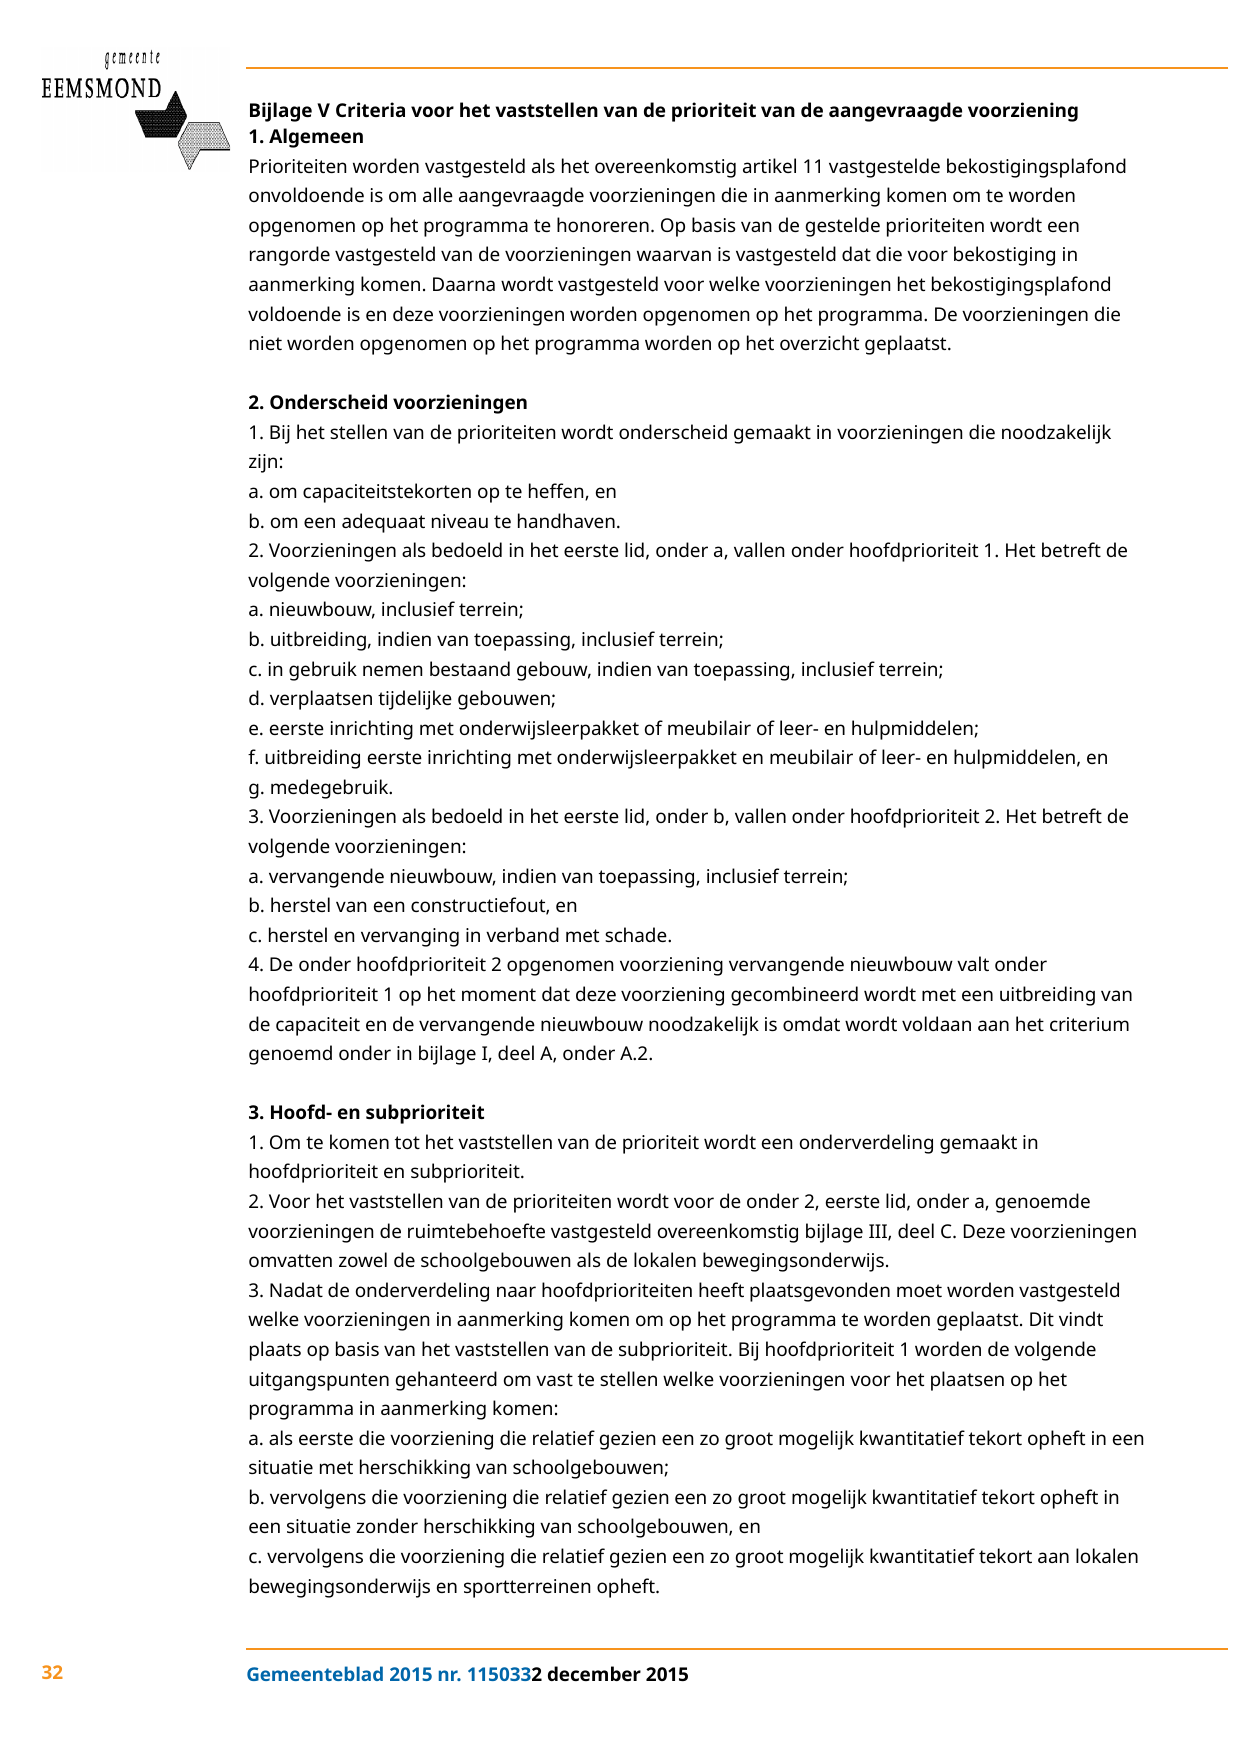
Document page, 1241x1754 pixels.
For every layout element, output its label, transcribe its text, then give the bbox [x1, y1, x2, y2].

text 2. Voorzieningen als bedoeld in het eerste lid, onder a, vallen onder hoofdprioriteit 1. Het betreft de volgende voorzieningen: [248, 537, 1152, 593]
text 3. Hoofd- en subprioriteit [248, 1099, 1152, 1125]
text a. nieuwbouw, inclusief terrein; [248, 597, 1152, 622]
text b. herstel van een constructiefout, en [248, 892, 1152, 918]
text c. herstel en vervanging in verband met schade. [248, 922, 1152, 948]
text f. uitbreiding eerste inrichting met onderwijsleerpakket en meubilair of leer- en hulpmiddelen, en [248, 744, 1152, 770]
text d. verplaatsen tijdelijke gebouwen; [248, 685, 1152, 711]
text 2. Onderscheid voorzieningen [248, 389, 1152, 415]
picture [41, 47, 231, 172]
text 2. Voor het vaststellen van de prioriteiten wordt voor de onder 2, eerste lid, onder a, genoemde voorzieningen de ruimtebehoefte vastgesteld overeenkomstig bijlage III, deel C. Deze voorzieningen omvatten zowel de schoolgebouwen als de lokalen bewegingsonderwijs. [248, 1188, 1152, 1273]
text Bijlage V Criteria voor het vaststellen van de prioriteit van de aangevraagde voorziening [248, 95, 1152, 123]
text c. vervolgens die voorziening die relatief gezien een zo groot mogelijk kwantitatief tekort aan lokalen bewegingsonderwijs en sportterreinen opheft. [248, 1543, 1152, 1599]
text 1. Om te komen tot het vaststellen van de prioriteit wordt een onderverdeling gemaakt in hoofdprioriteit en subprioriteit. [248, 1129, 1152, 1184]
text 4. De onder hoofdprioriteit 2 opgenomen voorziening vervangende nieuwbouw valt onder hoofdprioriteit 1 op het moment dat deze voorziening gecombineerd wordt met een uitbreiding van de capaciteit en de vervangende nieuwbouw noodzakelijk is omdat wordt voldaan aan het criterium genoemd onder in bijlage I, deel A, onder A.2. [248, 952, 1152, 1066]
text g. medegebruik. [248, 774, 1152, 800]
text Prioriteiten worden vastgesteld als het overeenkomstig artikel 11 vastgestelde bekostigingsplafond onvoldoende is om alle aangevraagde voorzieningen die in aanmerking komen om te worden opgenomen op het programma te honoreren. Op basis van de gestelde prioriteiten wordt een rangorde vastgesteld van de voorzieningen waarvan is vastgesteld dat die voor bekostiging in aanmerking komen. Daarna wordt vastgesteld voor welke voorzieningen het bekostigingsplafond voldoende is en deze voorzieningen worden opgenomen op het programma. De voorzieningen die niet worden opgenomen op het programma worden op het overzicht geplaatst. [248, 153, 1152, 356]
text b. om een adequaat niveau te handhaven. [248, 508, 1152, 534]
text 3. Nadat de onderverdeling naar hoofdprioriteiten heeft plaatsgevonden moet worden vastgesteld welke voorzieningen in aanmerking komen om op het programma te worden geplaatst. Dit vindt plaats op basis van het vaststellen van de subprioriteit. Bij hoofdprioriteit 1 worden de volgende uitgangspunten gehanteerd om vast te stellen welke voorzieningen voor het plaatsen op het programma in aanmerking komen: [248, 1277, 1152, 1421]
text 1. Bij het stellen van de prioriteiten wordt onderscheid gemaakt in voorzieningen die noodzakelijk zijn: [248, 419, 1152, 474]
text b. vervolgens die voorziening die relatief gezien een zo groot mogelijk kwantitatief tekort opheft in een situatie zonder herschikking van schoolgebouwen, en [248, 1484, 1152, 1539]
text a. om capaciteitstekorten op te heffen, en [248, 478, 1152, 504]
text 3. Voorzieningen als bedoeld in het eerste lid, onder b, vallen onder hoofdprioriteit 2. Het betreft de volgende voorzieningen: [248, 804, 1152, 859]
text 1. Algemeen [248, 123, 1152, 149]
text a. vervangende nieuwbouw, indien van toepassing, inclusief terrein; [248, 863, 1152, 889]
text e. eerste inrichting met onderwijsleerpakket of meubilair of leer- en hulpmiddelen; [248, 715, 1152, 741]
text b. uitbreiding, indien van toepassing, inclusief terrein; [248, 626, 1152, 652]
text a. als eerste die voorziening die relatief gezien een zo groot mogelijk kwantitatief tekort opheft in een situatie met herschikking van schoolgebouwen; [248, 1425, 1152, 1480]
text c. in gebruik nemen bestaand gebouw, indien van toepassing, inclusief terrein; [248, 656, 1152, 682]
